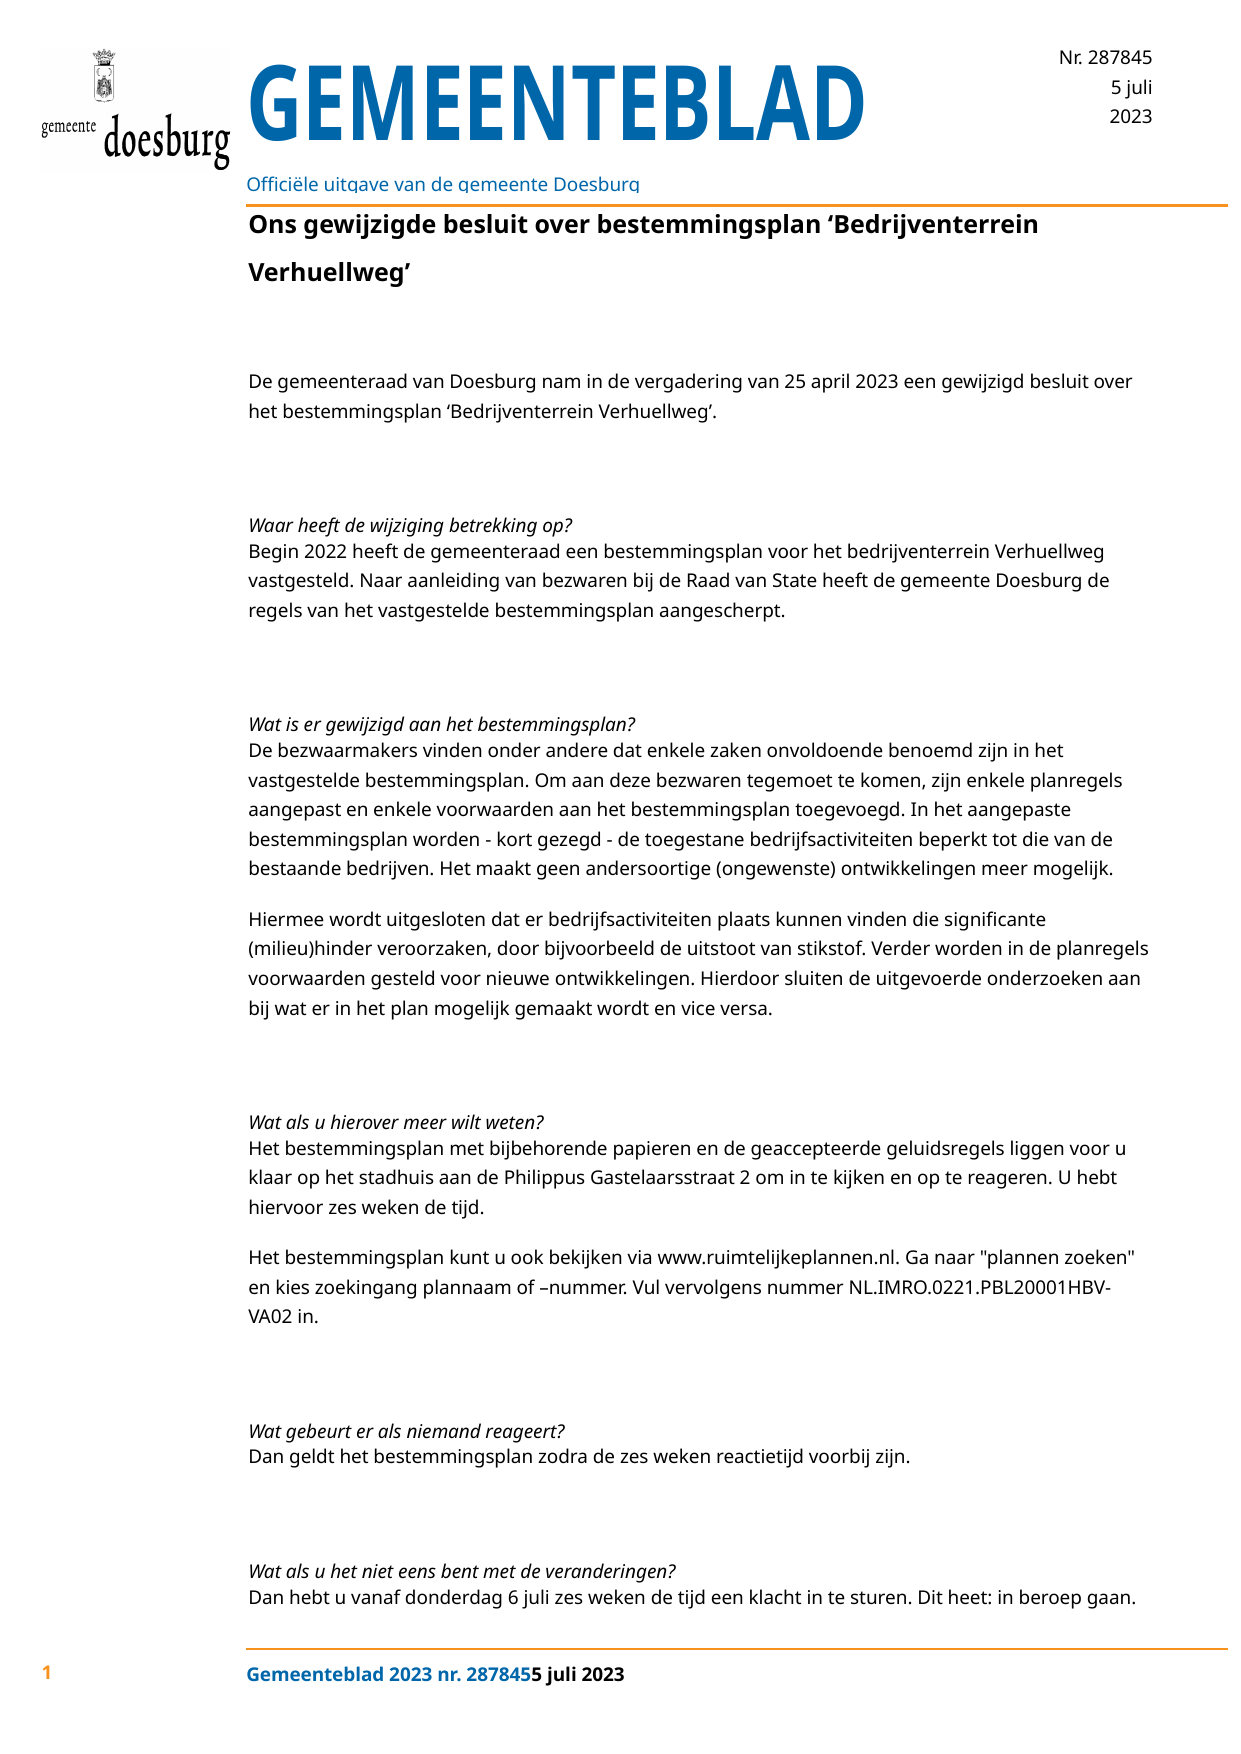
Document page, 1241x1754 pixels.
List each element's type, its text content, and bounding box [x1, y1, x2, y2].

text Dan hebt u vanaf donderdag 6 juli zes weken de tijd een klacht in te sturen. Dit heet: in beroep gaan. [248, 1584, 1152, 1609]
text Wat is er gewijzigd aan het bestemmingsplan? [248, 712, 1152, 737]
text De gemeenteraad van Doesburg nam in de vergadering van 25 april 2023 een gewijzigd besluit over het bestemmingsplan ‘Bedrijventerrein Verhuellweg’. [248, 368, 1152, 424]
text Waar heeft de wijziging betrekking op? [248, 512, 1152, 538]
text Ons gewijzigde besluit over bestemmingsplan ‘Bedrijventerrein Verhuellweg’ [248, 207, 1152, 288]
picture [41, 47, 231, 172]
text Het bestemmingsplan met bijbehorende papieren en de geaccepteerde geluidsregels liggen voor u klaar op het stadhuis aan de Philippus Gastelaarsstraat 2 om in te kijken en op te reageren. U hebt hiervoor zes weken de tijd. [248, 1135, 1152, 1220]
text Wat gebeurt er als niemand reageert? [248, 1418, 1152, 1444]
text Dan geldt het bestemmingsplan zodra de zes weken reactietijd voorbij zijn. [248, 1444, 1152, 1469]
text Hiermee wordt uitgesloten dat er bedrijfsactiviteiten plaats kunnen vinden die significante (milieu)hinder veroorzaken, door bijvoorbeeld de uitstoot van stikstof. Verder worden in de planregels voorwaarden gesteld voor nieuwe ontwikkelingen. Hierdoor sluiten de uitgevoerde onderzoeken aan bij wat er in het plan mogelijk gemaakt wordt en vice versa. [248, 906, 1152, 1021]
text Begin 2022 heeft de gemeenteraad een bestemmingsplan voor het bedrijventerrein Verhuellweg vastgesteld. Naar aanleiding van bezwaren bij de Raad van State heeft de gemeente Doesburg de regels van het vastgestelde bestemmingsplan aangescherpt. [248, 538, 1152, 623]
text De bezwaarmakers vinden onder andere dat enkele zaken onvoldoende benoemd zijn in het vastgestelde bestemmingsplan. Om aan deze bezwaren tegemoet te komen, zijn enkele planregels aangepast en enkele voorwaarden aan het bestemmingsplan toegevoegd. In het aangepaste bestemmingsplan worden - kort gezegd - de toegestane bedrijfsactiviteiten beperkt tot die van de bestaande bedrijven. Het maakt geen andersoortige (ongewenste) ontwikkelingen meer mogelijk. [248, 737, 1152, 881]
text Het bestemmingsplan kunt u ook bekijken via www.ruimtelijkeplannen.nl. Ga naar "plannen zoeken" en kies zoekingang plannaam of –nummer. Vul vervolgens nummer NL.IMRO.0221.PBL20001HBV-VA02 in. [248, 1244, 1152, 1329]
text Wat als u hierover meer wilt weten? [248, 1109, 1152, 1135]
text Wat als u het niet eens bent met de veranderingen? [248, 1558, 1152, 1584]
